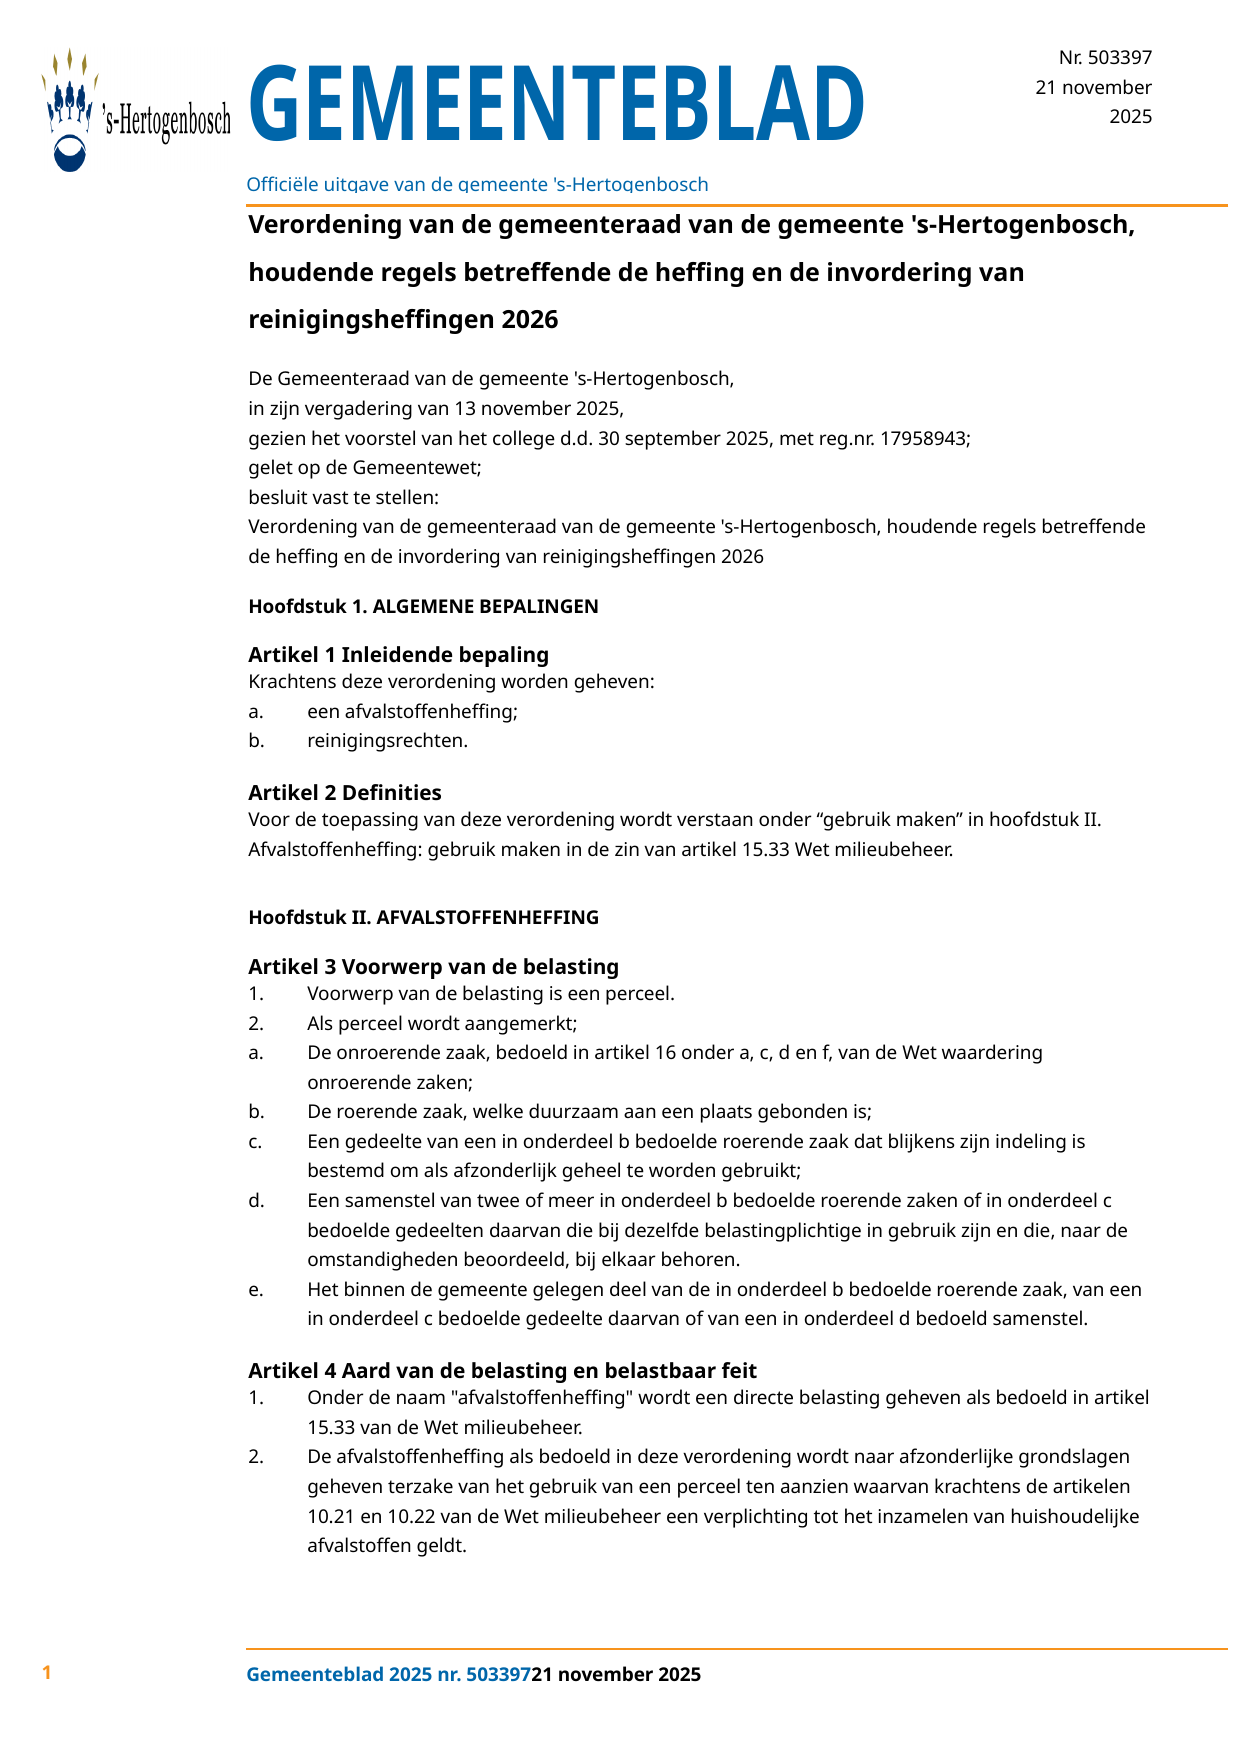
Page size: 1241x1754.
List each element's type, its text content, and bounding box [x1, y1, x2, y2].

text Artikel 2 Definities [248, 778, 1152, 806]
text Artikel 3 Voorwerp van de belasting [248, 952, 1152, 980]
text Verordening van de gemeenteraad van de gemeente 's-Hertogenbosch, houdende regels betreffende de heffing en de invordering van reinigingsheffingen 2026 [248, 513, 1152, 569]
text Voor de toepassing van deze verordening wordt verstaan onder “gebruik maken” in hoofdstuk II. Afvalstoffenheffing: gebruik maken in de zin van artikel 15.33 Wet milieubeheer. [248, 806, 1152, 862]
list Onder de naam "afvalstoffenheffing" wordt een directe belasting geheven als bedoeld in artikel 15.33 van de Wet milieubeheer. [248, 1384, 1152, 1440]
list Als perceel wordt aangemerkt; [248, 1010, 1152, 1036]
list De onroerende zaak, bedoeld in artikel 16 onder a, c, d en f, van de Wet waardering onroerende zaken; [248, 1039, 1152, 1095]
list Een gedeelte van een in onderdeel b bedoelde roerende zaak dat blijkens zijn indeling is bestemd om als afzonderlijk geheel te worden gebruikt; [248, 1128, 1152, 1183]
text Hoofdstuk 1. ALGEMENE BEPALINGEN [248, 593, 1152, 619]
text De Gemeenteraad van de gemeente 's-Hertogenbosch, [248, 366, 1152, 391]
text in zijn vergadering van 13 november 2025, [248, 395, 1152, 421]
text Krachtens deze verordening worden geheven: [248, 668, 1152, 694]
text gezien het voorstel van het college d.d. 30 september 2025, met reg.nr. 17958943; [248, 425, 1152, 450]
picture [41, 47, 231, 172]
list De afvalstoffenheffing als bedoeld in deze verordening wordt naar afzonderlijke grondslagen geheven terzake van het gebruik van een perceel ten aanzien waarvan krachtens de artikelen 10.21 en 10.22 van de Wet milieubeheer een verplichting tot het inzamelen van huishoudelijke afvalstoffen geldt. [248, 1444, 1152, 1558]
text Hoofdstuk II. AFVALSTOFFENHEFFING [248, 902, 1152, 931]
list Het binnen de gemeente gelegen deel van de in onderdeel b bedoelde roerende zaak, van een in onderdeel c bedoelde gedeelte daarvan of van een in onderdeel d bedoeld samenstel. [248, 1276, 1152, 1331]
list De roerende zaak, welke duurzaam aan een plaats gebonden is; [248, 1098, 1152, 1124]
list Voorwerp van de belasting is een perceel. [248, 980, 1152, 1006]
text gelet op de Gemeentewet; [248, 454, 1152, 480]
list reinigingsrechten. [248, 728, 1152, 753]
text Artikel 1 Inleidende bepaling [248, 640, 1152, 668]
text Verordening van de gemeenteraad van de gemeente 's-Hertogenbosch, houdende regels betreffende de heffing en de invordering van reinigingsheffingen 2026 [248, 207, 1152, 336]
text Artikel 4 Aard van de belasting en belastbaar feit [248, 1356, 1152, 1384]
list Een samenstel van twee of meer in onderdeel b bedoelde roerende zaken of in onderdeel c bedoelde gedeelten daarvan die bij dezelfde belastingplichtige in gebruik zijn en die, naar de omstandigheden beoordeeld, bij elkaar behoren. [248, 1187, 1152, 1272]
text besluit vast te stellen: [248, 484, 1152, 509]
list een afvalstoffenheffing; [248, 698, 1152, 724]
